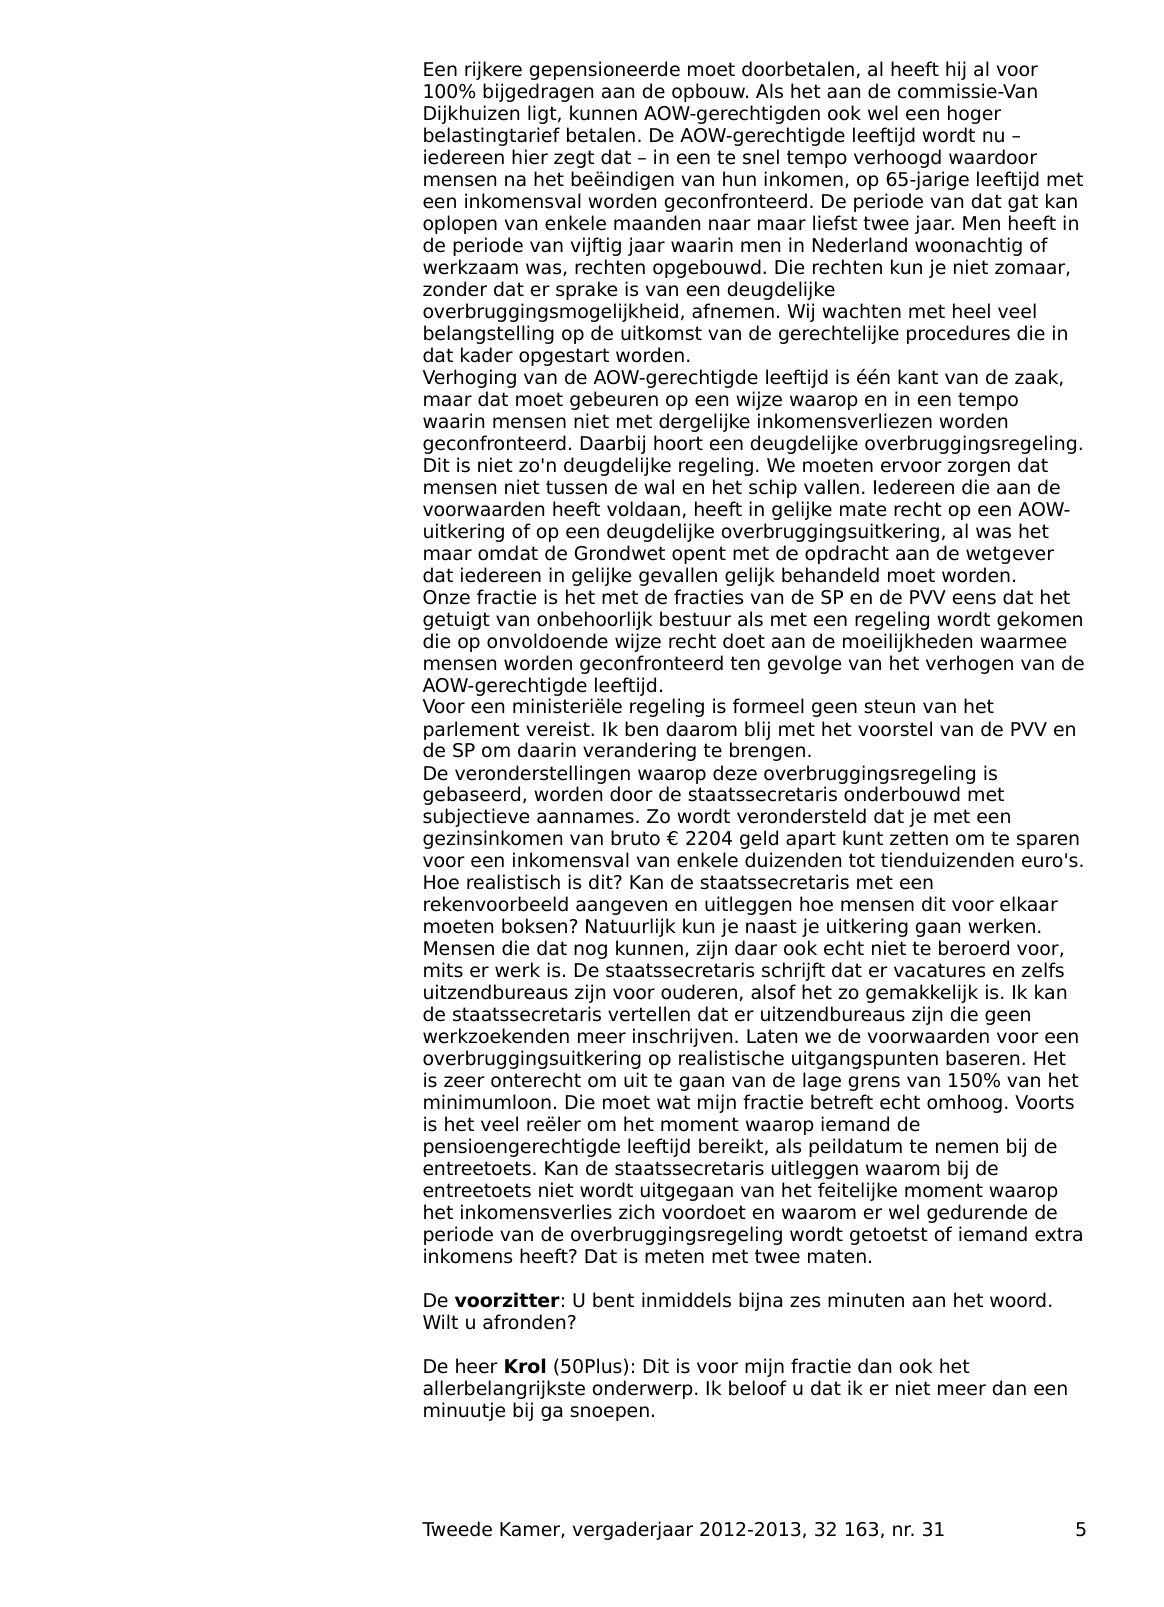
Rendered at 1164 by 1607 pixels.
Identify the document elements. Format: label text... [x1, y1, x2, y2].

text De veronderstellingen waarop deze overbruggingsregeling is gebaseerd, worden door de staatssecretaris onderbouwd met subjectieve aannames. Zo wordt verondersteld dat je met een gezinsinkomen van bruto € 2204 geld apart kunt zetten om te sparen voor een inkomensval van enkele duizenden tot tienduizenden euro's. Hoe realistisch is dit? Kan de staatssecretaris met een rekenvoorbeeld aangeven en uitleggen hoe mensen dit voor elkaar moeten boksen? Natuurlijk kun je naast je uitkering gaan werken. Mensen die dat nog kunnen, zijn daar ook echt niet te beroerd voor, mits er werk is. De staatssecretaris schrijft dat er vacatures en zelfs uitzendbureaus zijn voor ouderen, alsof het zo gemakkelijk is. Ik kan de staatssecretaris vertellen dat er uitzendbureaus zijn die geen werkzoekenden meer inschrijven. Laten we de voorwaarden voor een overbruggingsuitkering op realistische uitgangspunten baseren. Het is zeer onterecht om uit te gaan van de lage grens van 150% van het minimumloon. Die moet wat mijn fractie betreft echt omhoog. Voorts is het veel reëler om het moment waarop iemand de pensioengerechtigde leeftijd bereikt, als peildatum te nemen bij de entreetoets. Kan de staatssecretaris uitleggen waarom bij de entreetoets niet wordt uitgegaan van het feitelijke moment waarop het inkomensverlies zich voordoet en waarom er wel gedurende de periode van de overbruggingsregeling wordt getoetst of iemand extra inkomens heeft? Dat is meten met twee maten. [422, 762, 1087, 1268]
text Verhoging van de AOW-gerechtigde leeftijd is één kant van de zaak, maar dat moet gebeuren op een wijze waarop en in een tempo waarin mensen niet met dergelijke inkomensverliezen worden geconfronteerd. Daarbij hoort een deugdelijke overbruggingsregeling. Dit is niet zo'n deugdelijke regeling. We moeten ervoor zorgen dat mensen niet tussen de wal en het schip vallen. Iedereen die aan de voorwaarden heeft voldaan, heeft in gelijke mate recht op een AOW-uitkering of op een deugdelijke overbruggingsuitkering, al was het maar omdat de Grondwet opent met de opdracht aan de wetgever dat iedereen in gelijke gevallen gelijk behandeld moet worden. [422, 367, 1087, 587]
text Onze fractie is het met de fracties van de SP en de PVV eens dat het getuigt van onbehoorlijk bestuur als met een regeling wordt gekomen die op onvoldoende wijze recht doet aan de moeilijkheden waarmee mensen worden geconfronteerd ten gevolge van het verhogen van de AOW-gerechtigde leeftijd. [422, 587, 1087, 696]
text De heer Krol (50Plus): Dit is voor mijn fractie dan ook het allerbelangrijkste onderwerp. Ik beloof u dat ik er niet meer dan een minuutje bij ga snoepen. [422, 1356, 1087, 1422]
text Een rijkere gepensioneerde moet doorbetalen, al heeft hij al voor 100% bijgedragen aan de opbouw. Als het aan de commissie-Van Dijkhuizen ligt, kunnen AOW-gerechtigden ook wel een hoger belastingtarief betalen. De AOW-gerechtigde leeftijd wordt nu – iedereen hier zegt dat – in een te snel tempo verhoogd waardoor mensen na het beëindigen van hun inkomen, op 65-jarige leeftijd met een inkomensval worden geconfronteerd. De periode van dat gat kan oplopen van enkele maanden naar maar liefst twee jaar. Men heeft in de periode van vijftig jaar waarin men in Nederland woonachtig of werkzaam was, rechten opgebouwd. Die rechten kun je niet zomaar, zonder dat er sprake is van een deugdelijke overbruggingsmogelijkheid, afnemen. Wij wachten met heel veel belangstelling op de uitkomst van de gerechtelijke procedures die in dat kader opgestart worden. [422, 59, 1087, 367]
text Voor een ministeriële regeling is formeel geen steun van het parlement vereist. Ik ben daarom blij met het voorstel van de PVV en de SP om daarin verandering te brengen. [422, 696, 1087, 762]
text De voorzitter: U bent inmiddels bijna zes minuten aan het woord. Wilt u afronden? [422, 1290, 1087, 1334]
